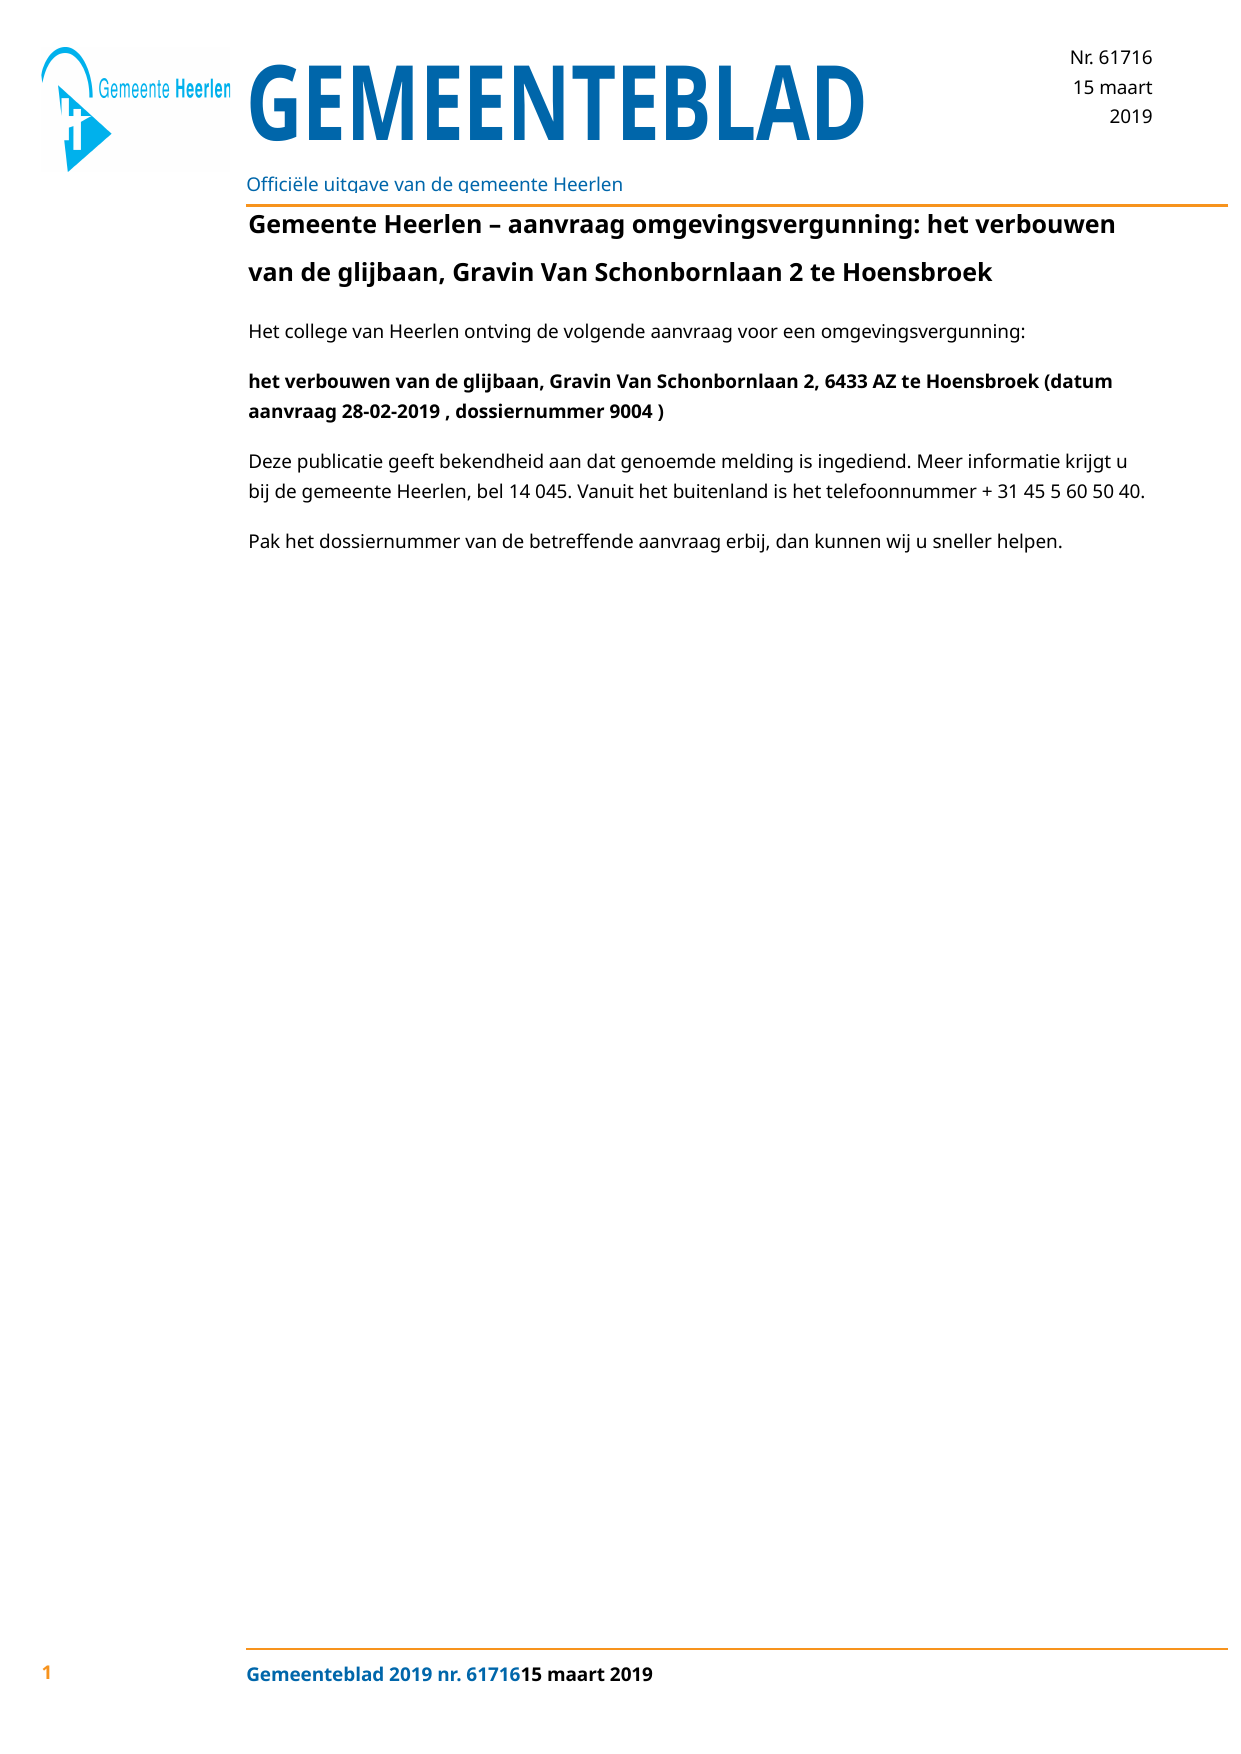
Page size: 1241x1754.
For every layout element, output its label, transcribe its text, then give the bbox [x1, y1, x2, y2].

text Deze publicatie geeft bekendheid aan dat genoemde melding is ingediend. Meer informatie krijgt u bij de gemeente Heerlen, bel 14 045. Vanuit het buitenland is het telefoonnummer + 31 45 5 60 50 40. [248, 448, 1152, 504]
text Het college van Heerlen ontving de volgende aanvraag voor een omgevingsvergunning: [248, 318, 1152, 344]
picture [41, 47, 231, 172]
text het verbouwen van de glijbaan, Gravin Van Schonbornlaan 2, 6433 AZ te Hoensbroek (datum aanvraag 28-02-2019 , dossiernummer 9004 ) [248, 368, 1152, 424]
text Pak het dossiernummer van de betreffende aanvraag erbij, dan kunnen wij u sneller helpen. [248, 528, 1152, 554]
text Gemeente Heerlen – aanvraag omgevingsvergunning: het verbouwen van de glijbaan, Gravin Van Schonbornlaan 2 te Hoensbroek [248, 207, 1152, 288]
picture [41, 47, 58, 70]
